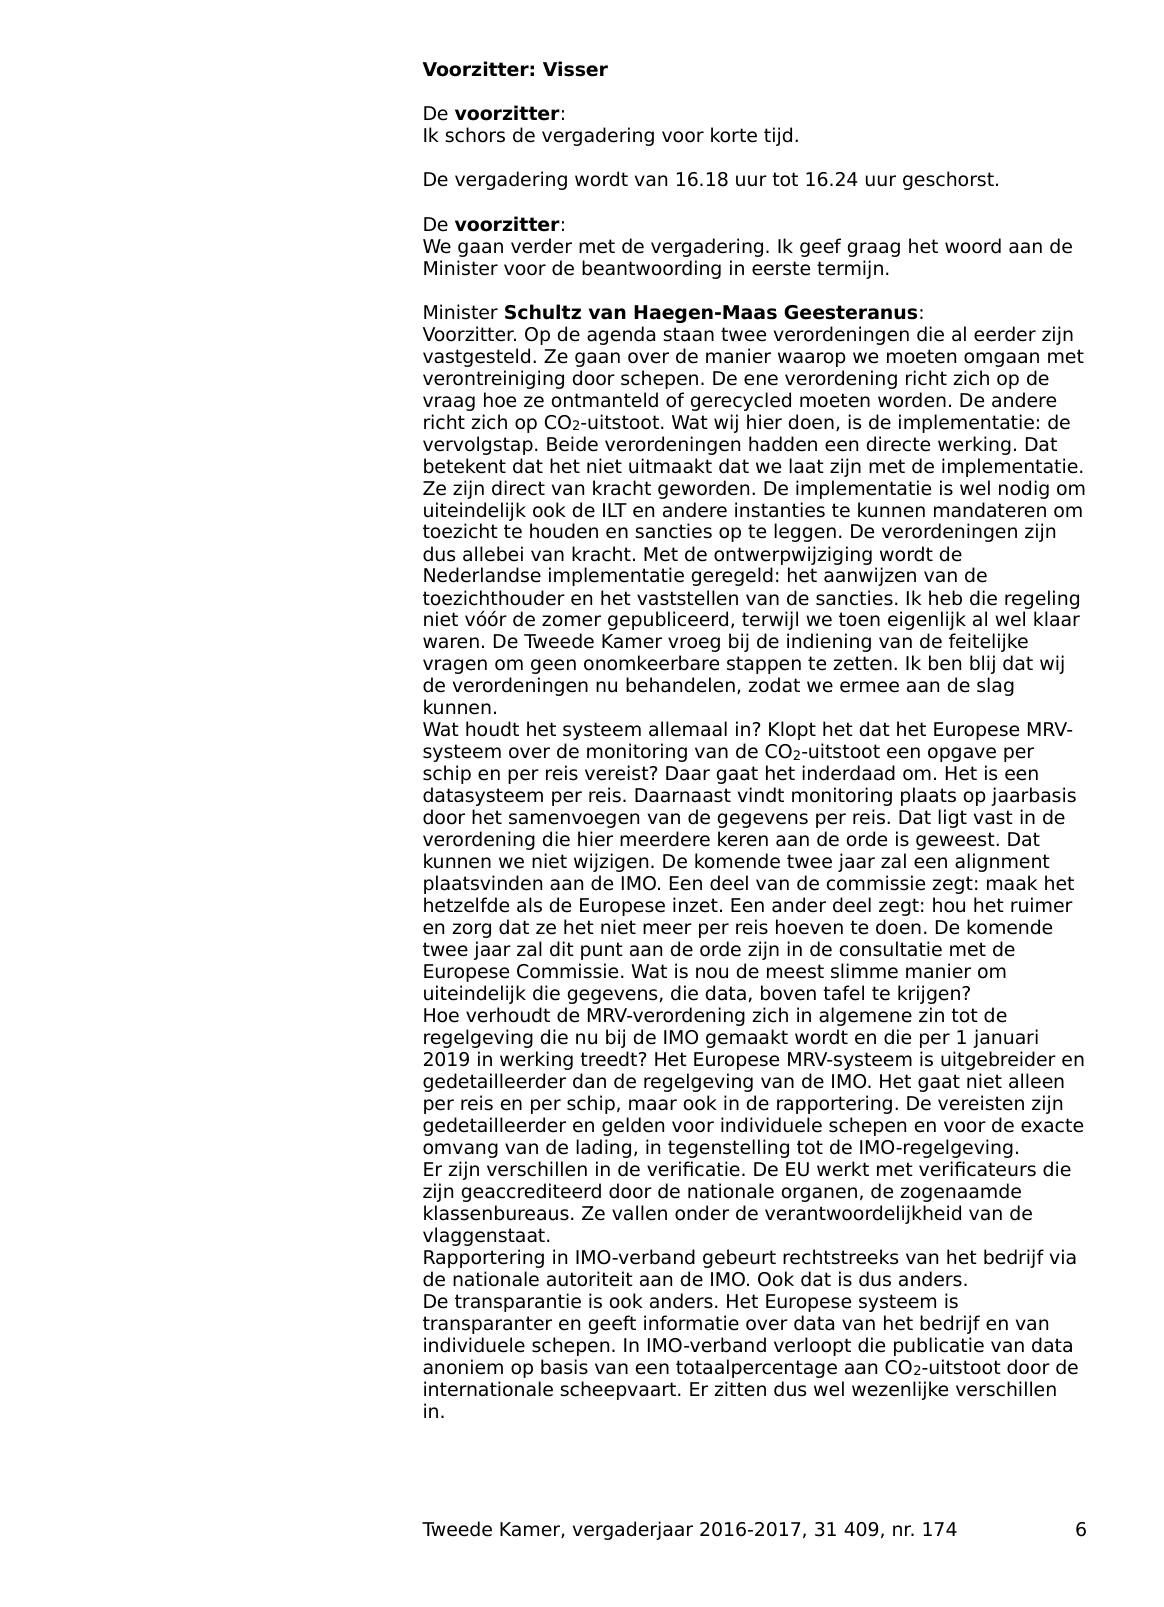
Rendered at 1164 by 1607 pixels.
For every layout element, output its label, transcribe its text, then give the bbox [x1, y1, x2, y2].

text Voorzitter. Op de agenda staan twee verordeningen die al eerder zijn vastgesteld. Ze gaan over de manier waarop we moeten omgaan met verontreiniging door schepen. De ene verordening richt zich op de vraag hoe ze ontmanteld of gerecycled moeten worden. De andere richt zich op CO2-uitstoot. Wat wij hier doen, is de implementatie: de vervolgstap. Beide verordeningen hadden een directe werking. Dat betekent dat het niet uitmaakt dat we laat zijn met de implementatie. Ze zijn direct van kracht geworden. De implementatie is wel nodig om uiteindelijk ook de ILT en andere instanties te kunnen mandateren om toezicht te houden en sancties op te leggen. De verordeningen zijn dus allebei van kracht. Met de ontwerpwijziging wordt de Nederlandse implementatie geregeld: het aanwijzen van de toezichthouder en het vaststellen van de sancties. Ik heb die regeling niet vóór de zomer gepubliceerd, terwijl we toen eigenlijk al wel klaar waren. De Tweede Kamer vroeg bij de indiening van de feitelijke vragen om geen onomkeerbare stappen te zetten. Ik ben blij dat wij de verordeningen nu behandelen, zodat we ermee aan de slag kunnen. [422, 324, 1087, 719]
text We gaan verder met de vergadering. Ik geef graag het woord aan de Minister voor de beantwoording in eerste termijn. [422, 236, 1087, 279]
text De vergadering wordt van 16.18 uur tot 16.24 uur geschorst. [422, 169, 1087, 191]
text Minister Schultz van Haegen-Maas Geesteranus: [422, 302, 1087, 324]
text Rapportering in IMO-verband gebeurt rechtstreeks van het bedrijf via de nationale autoriteit aan de IMO. Ook dat is dus anders. [422, 1247, 1087, 1291]
text Hoe verhoudt de MRV-verordening zich in algemene zin tot de regelgeving die nu bij de IMO gemaakt wordt en die per 1 januari 2019 in werking treedt? Het Europese MRV-systeem is uitgebreider en gedetailleerder dan de regelgeving van de IMO. Het gaat niet alleen per reis en per schip, maar ook in de rapportering. De vereisten zijn gedetailleerder en gelden voor individuele schepen en voor de exacte omvang van de lading, in tegenstelling tot de IMO-regelgeving. [422, 1005, 1087, 1159]
text De transparantie is ook anders. Het Europese systeem is transparanter en geeft informatie over data van het bedrijf en van individuele schepen. In IMO-verband verloopt die publicatie van data anoniem op basis van een totaalpercentage aan CO2-uitstoot door de internationale scheepvaart. Er zitten dus wel wezenlijke verschillen in. [422, 1291, 1087, 1423]
text De voorzitter: [422, 103, 1087, 125]
text Ik schors de vergadering voor korte tijd. [422, 125, 1087, 147]
text Er zijn verschillen in de verificatie. De EU werkt met verificateurs die zijn geaccrediteerd door de nationale organen, de zogenaamde klassenbureaus. Ze vallen onder de verantwoordelijkheid van de vlaggenstaat. [422, 1159, 1087, 1247]
text Voorzitter: Visser [422, 59, 1087, 81]
text De voorzitter: [422, 213, 1087, 236]
text Wat houdt het systeem allemaal in? Klopt het dat het Europese MRV-systeem over de monitoring van de CO2-uitstoot een opgave per schip en per reis vereist? Daar gaat het inderdaad om. Het is een datasysteem per reis. Daarnaast vindt monitoring plaats op jaarbasis door het samenvoegen van de gegevens per reis. Dat ligt vast in de verordening die hier meerdere keren aan de orde is geweest. Dat kunnen we niet wijzigen. De komende twee jaar zal een alignment plaatsvinden aan de IMO. Een deel van de commissie zegt: maak het hetzelfde als de Europese inzet. Een ander deel zegt: hou het ruimer en zorg dat ze het niet meer per reis hoeven te doen. De komende twee jaar zal dit punt aan de orde zijn in de consultatie met de Europese Commissie. Wat is nou de meest slimme manier om uiteindelijk die gegevens, die data, boven tafel te krijgen? [422, 719, 1087, 1005]
